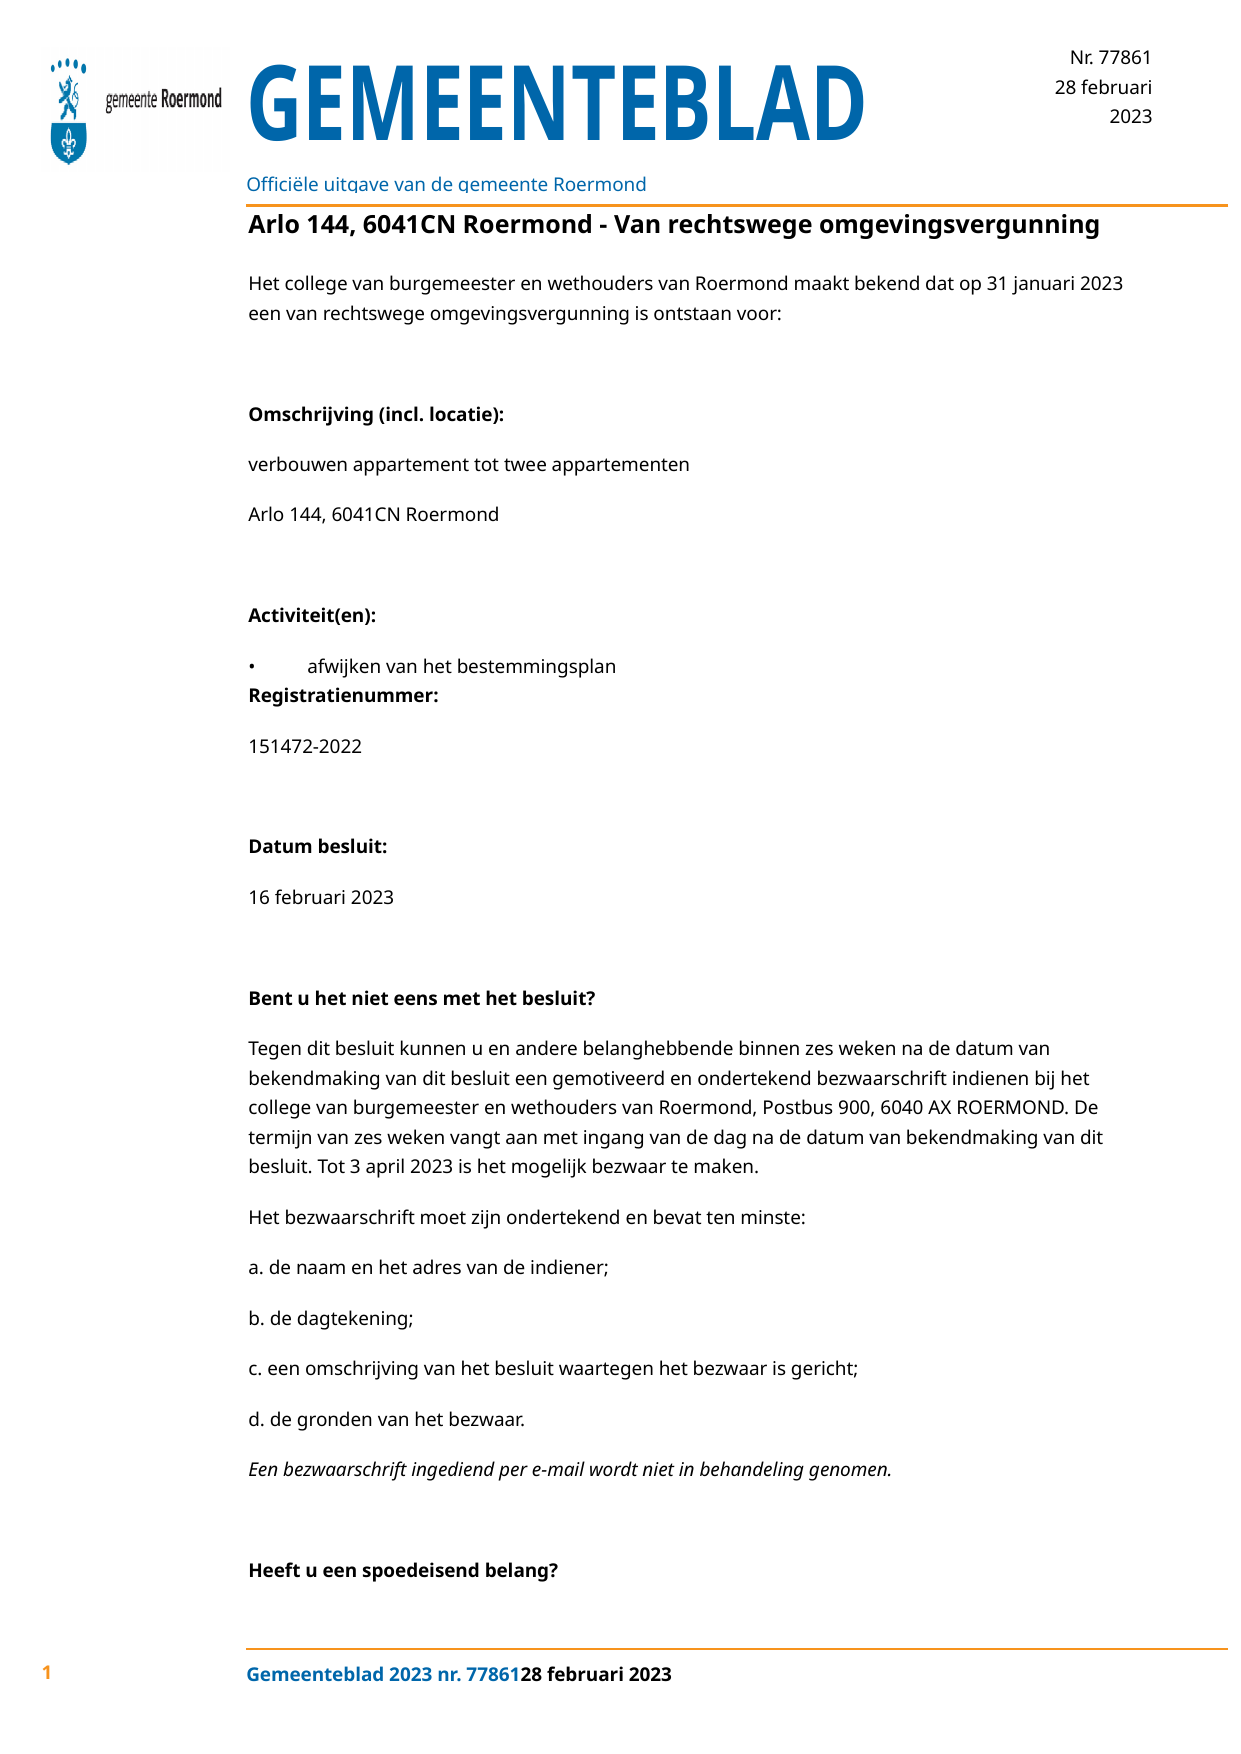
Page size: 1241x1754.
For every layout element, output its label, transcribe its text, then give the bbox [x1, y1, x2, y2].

text c. een omschrijving van het besluit waartegen het bezwaar is gericht; [248, 1355, 1152, 1381]
text d. de gronden van het bezwaar. [248, 1406, 1152, 1431]
text Registratienummer: [248, 682, 1152, 708]
text Het bezwaarschrift moet zijn ondertekend en bevat ten minste: [248, 1204, 1152, 1230]
text Een bezwaarschrift ingediend per e-mail wordt niet in behandeling genomen. [248, 1456, 1152, 1482]
text Bent u het niet eens met het besluit? [248, 985, 1152, 1011]
text a. de naam en het adres van de indiener; [248, 1254, 1152, 1280]
text Omschrijving (incl. locatie): [248, 401, 1152, 426]
text Heeft u een spoedeisend belang? [248, 1557, 1152, 1583]
text verbouwen appartement tot twee appartementen [248, 451, 1152, 477]
list afwijken van het bestemmingsplan [248, 653, 1152, 678]
text Activiteit(en): [248, 602, 1152, 628]
text 16 februari 2023 [248, 884, 1152, 910]
picture [41, 47, 231, 172]
text Het college van burgemeester en wethouders van Roermond maakt bekend dat op 31 januari 2023 een van rechtswege omgevingsvergunning is ontstaan voor: [248, 270, 1152, 326]
text Tegen dit besluit kunnen u en andere belanghebbende binnen zes weken na de datum van bekendmaking van dit besluit een gemotiveerd en ondertekend bezwaarschrift indienen bij het college van burgemeester en wethouders van Roermond, Postbus 900, 6040 AX ROERMOND. De termijn van zes weken vangt aan met ingang van de dag na de datum van bekendmaking van dit besluit. Tot 3 april 2023 is het mogelijk bezwaar te maken. [248, 1035, 1152, 1179]
text Datum besluit: [248, 834, 1152, 859]
text 151472-2022 [248, 733, 1152, 758]
text b. de dagtekening; [248, 1305, 1152, 1331]
text Arlo 144, 6041CN Roermond - Van rechtswege omgevingsvergunning [248, 207, 1152, 241]
text Arlo 144, 6041CN Roermond [248, 502, 1152, 527]
